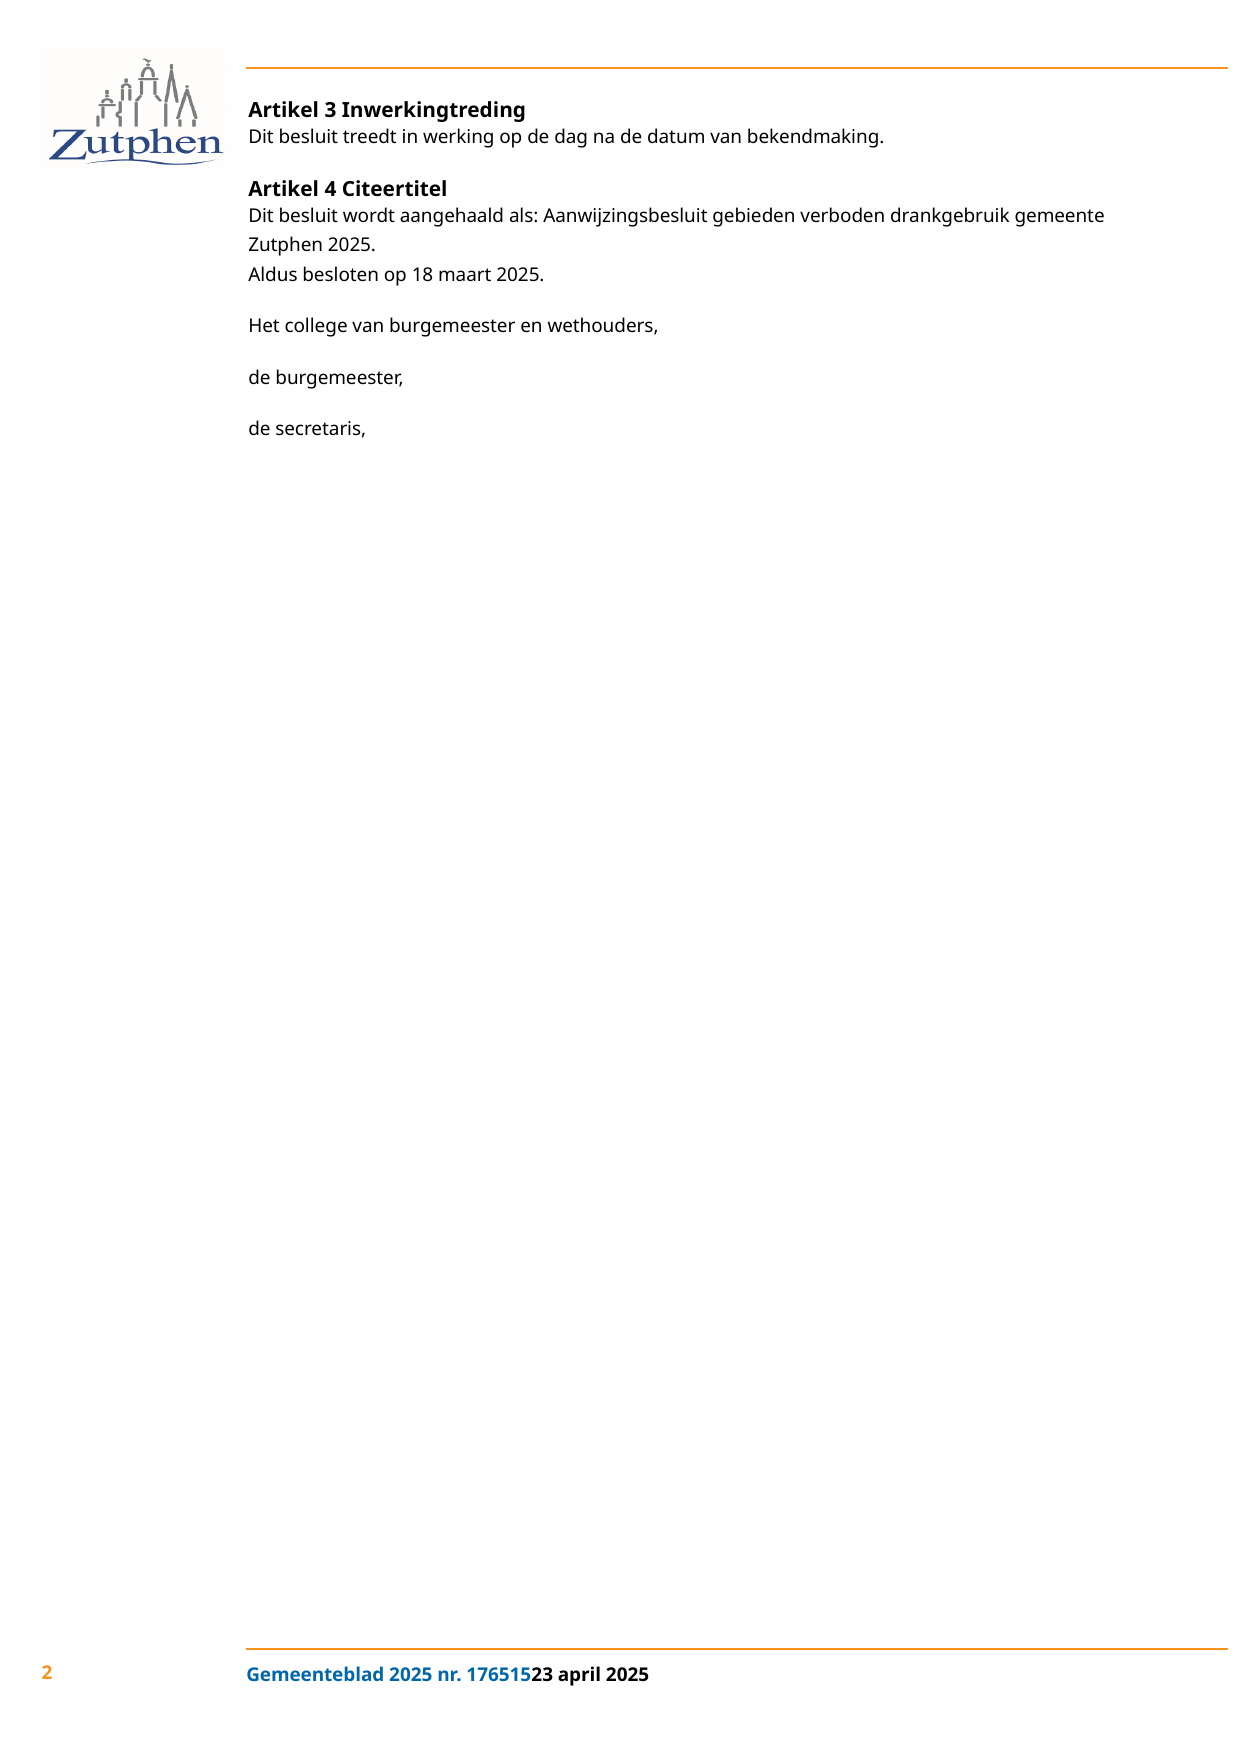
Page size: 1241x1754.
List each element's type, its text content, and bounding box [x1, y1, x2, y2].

text Het college van burgemeester en wethouders, [248, 313, 1152, 338]
text de secretaris, [248, 416, 1152, 441]
text Dit besluit wordt aangehaald als: Aanwijzingsbesluit gebieden verboden drankgebruik gemeente Zutphen 2025. [248, 202, 1152, 257]
text Dit besluit treedt in werking op de dag na de datum van bekendmaking. [248, 123, 1152, 149]
picture [41, 47, 231, 172]
text Artikel 4 Citeertitel [248, 174, 1152, 202]
text Aldus besloten op 18 maart 2025. [248, 261, 1152, 287]
text Artikel 3 Inwerkingtreding [248, 95, 1152, 123]
text de burgemeester, [248, 364, 1152, 390]
